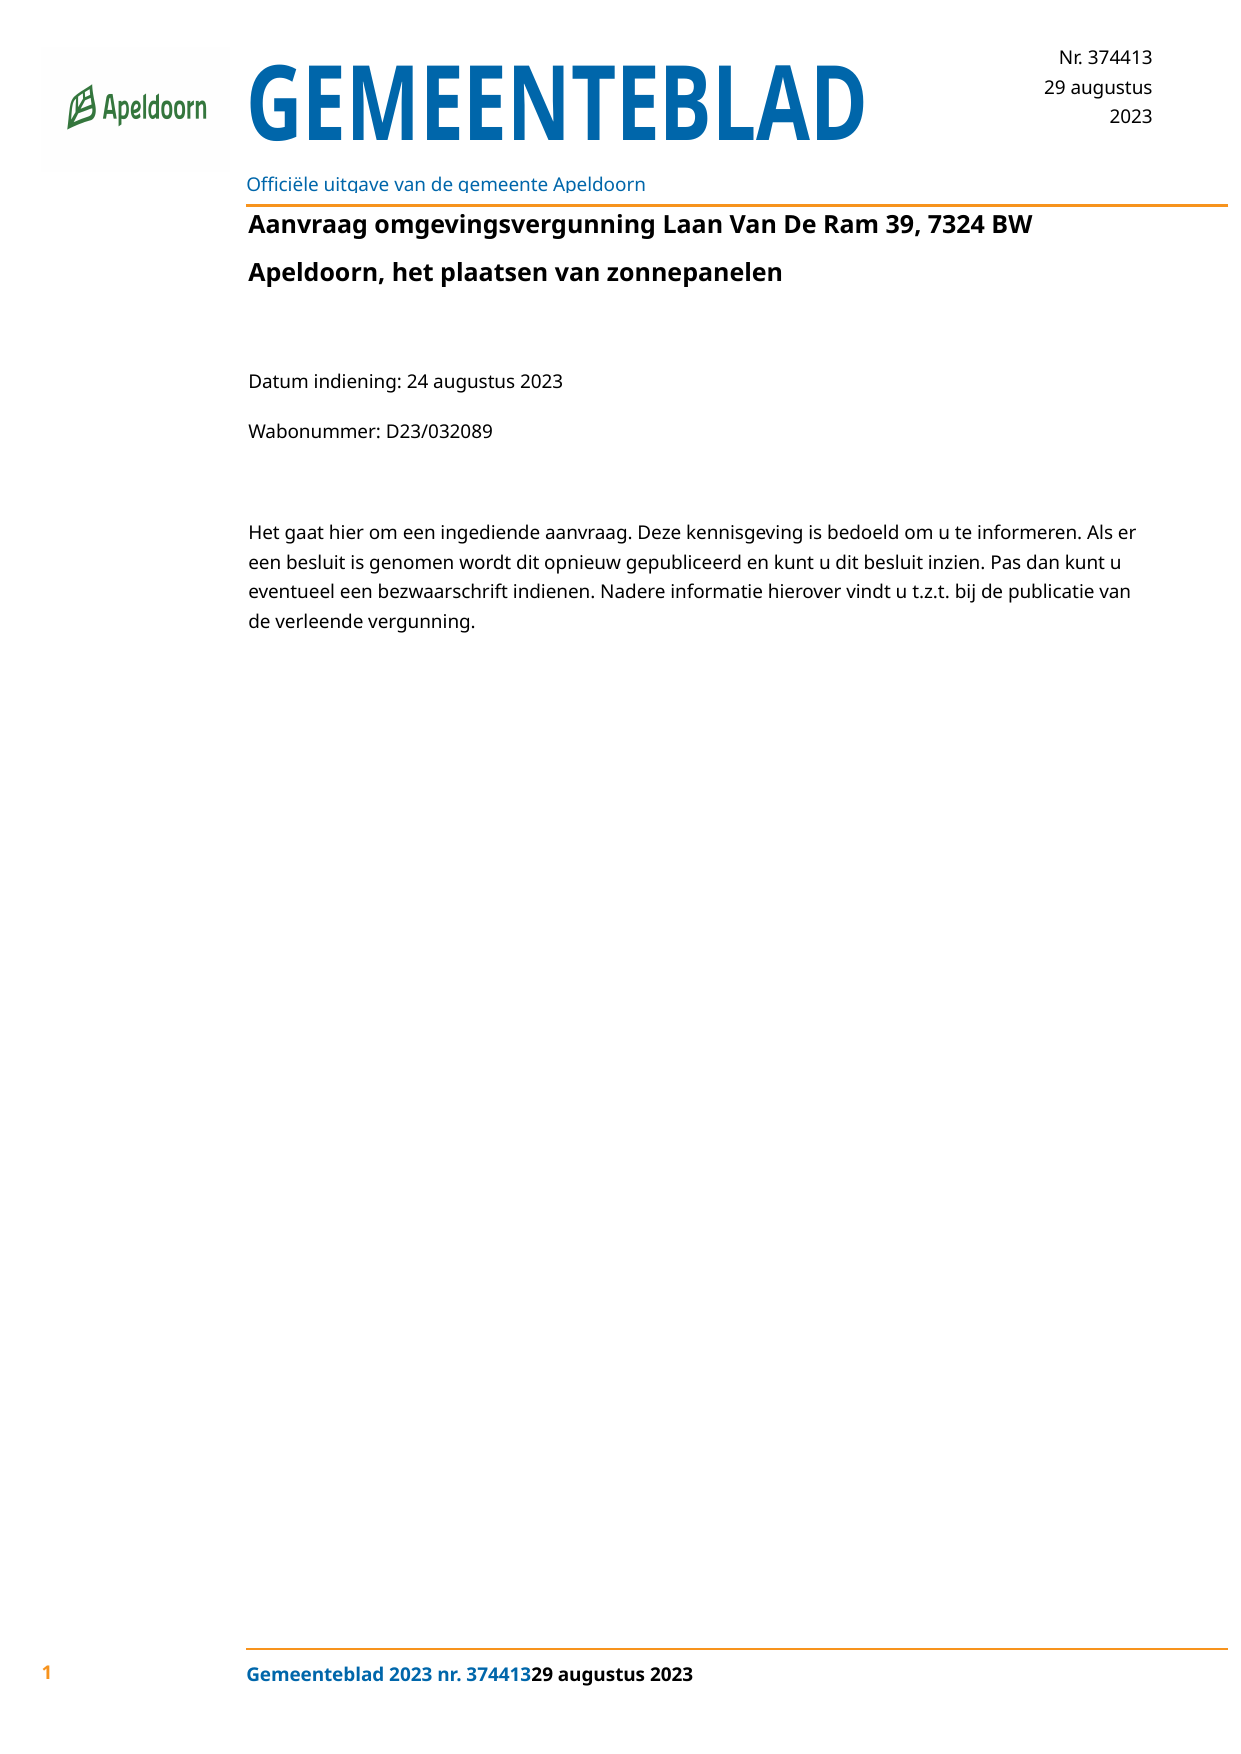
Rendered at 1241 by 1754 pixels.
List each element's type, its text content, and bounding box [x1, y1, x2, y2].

text Datum indiening: 24 augustus 2023 [248, 368, 1152, 394]
text Het gaat hier om een ingediende aanvraag. Deze kennisgeving is bedoeld om u te informeren. Als er een besluit is genomen wordt dit opnieuw gepubliceerd en kunt u dit besluit inzien. Pas dan kunt u eventueel een bezwaarschrift indienen. Nadere informatie hierover vindt u t.z.t. bij de publicatie van de verleende vergunning. [248, 519, 1152, 634]
text Wabonummer: D23/032089 [248, 419, 1152, 444]
text Aanvraag omgevingsvergunning Laan Van De Ram 39, 7324 BW Apeldoorn, het plaatsen van zonnepanelen [248, 207, 1152, 288]
picture [41, 47, 231, 172]
